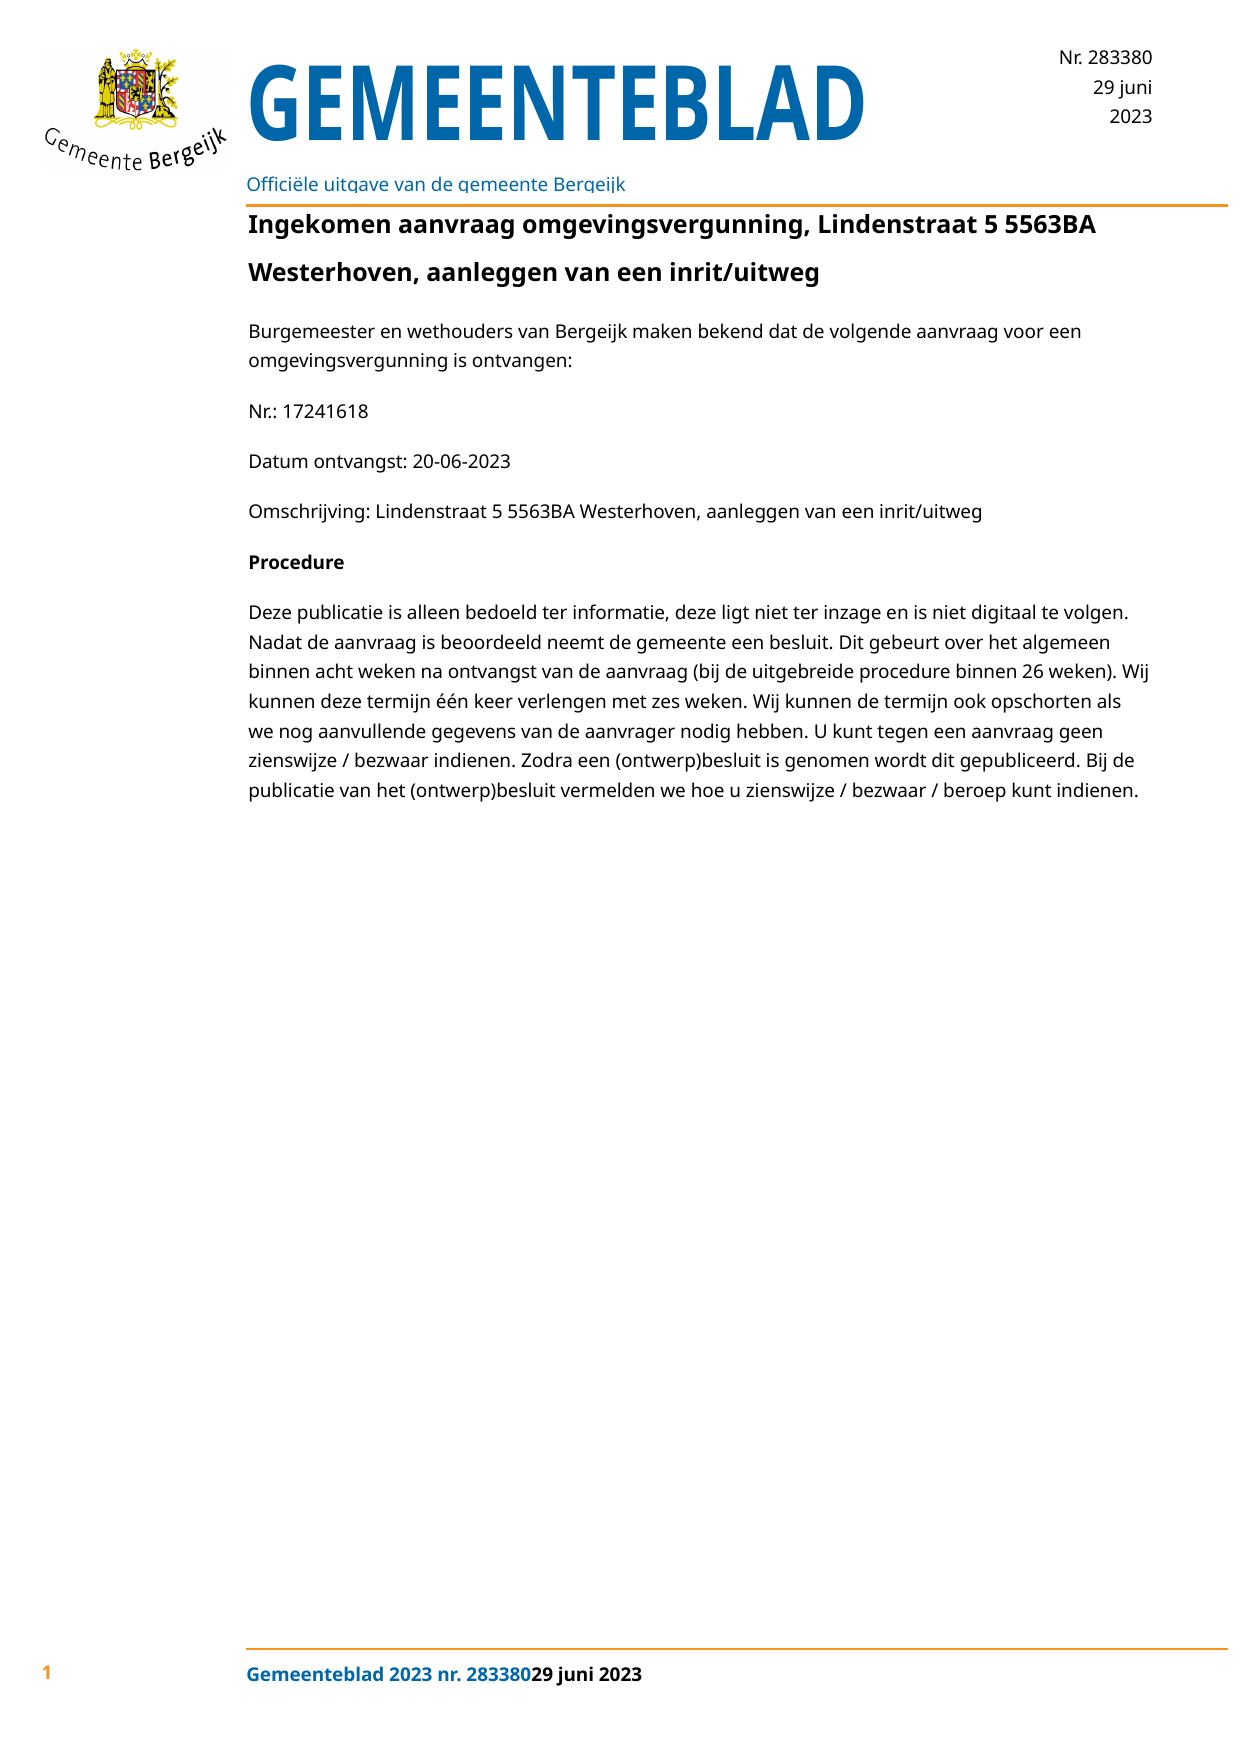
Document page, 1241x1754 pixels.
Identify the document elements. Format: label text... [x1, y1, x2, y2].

text Burgemeester en wethouders van Bergeijk maken bekend dat de volgende aanvraag voor een omgevingsvergunning is ontvangen: [248, 318, 1152, 373]
text Ingekomen aanvraag omgevingsvergunning, Lindenstraat 5 5563BA Westerhoven, aanleggen van een inrit/uitweg [248, 207, 1152, 288]
text Nr.: 17241618 [248, 398, 1152, 424]
text Deze publicatie is alleen bedoeld ter informatie, deze ligt niet ter inzage en is niet digitaal te volgen. Nadat de aanvraag is beoordeeld neemt de gemeente een besluit. Dit gebeurt over het algemeen binnen acht weken na ontvangst van de aanvraag (bij de uitgebreide procedure binnen 26 weken). Wij kunnen deze termijn één keer verlengen met zes weken. Wij kunnen de termijn ook opschorten als we nog aanvullende gegevens van de aanvrager nodig hebben. U kunt tegen een aanvraag geen zienswijze / bezwaar indienen. Zodra een (ontwerp)besluit is genomen wordt dit gepubliceerd. Bij de publicatie van het (ontwerp)besluit vermelden we hoe u zienswijze / bezwaar / beroep kunt indienen. [248, 599, 1152, 803]
text Procedure [248, 549, 1152, 575]
text Omschrijving: Lindenstraat 5 5563BA Westerhoven, aanleggen van een inrit/uitweg [248, 499, 1152, 524]
text Datum ontvangst: 20-06-2023 [248, 448, 1152, 474]
picture [41, 47, 231, 172]
